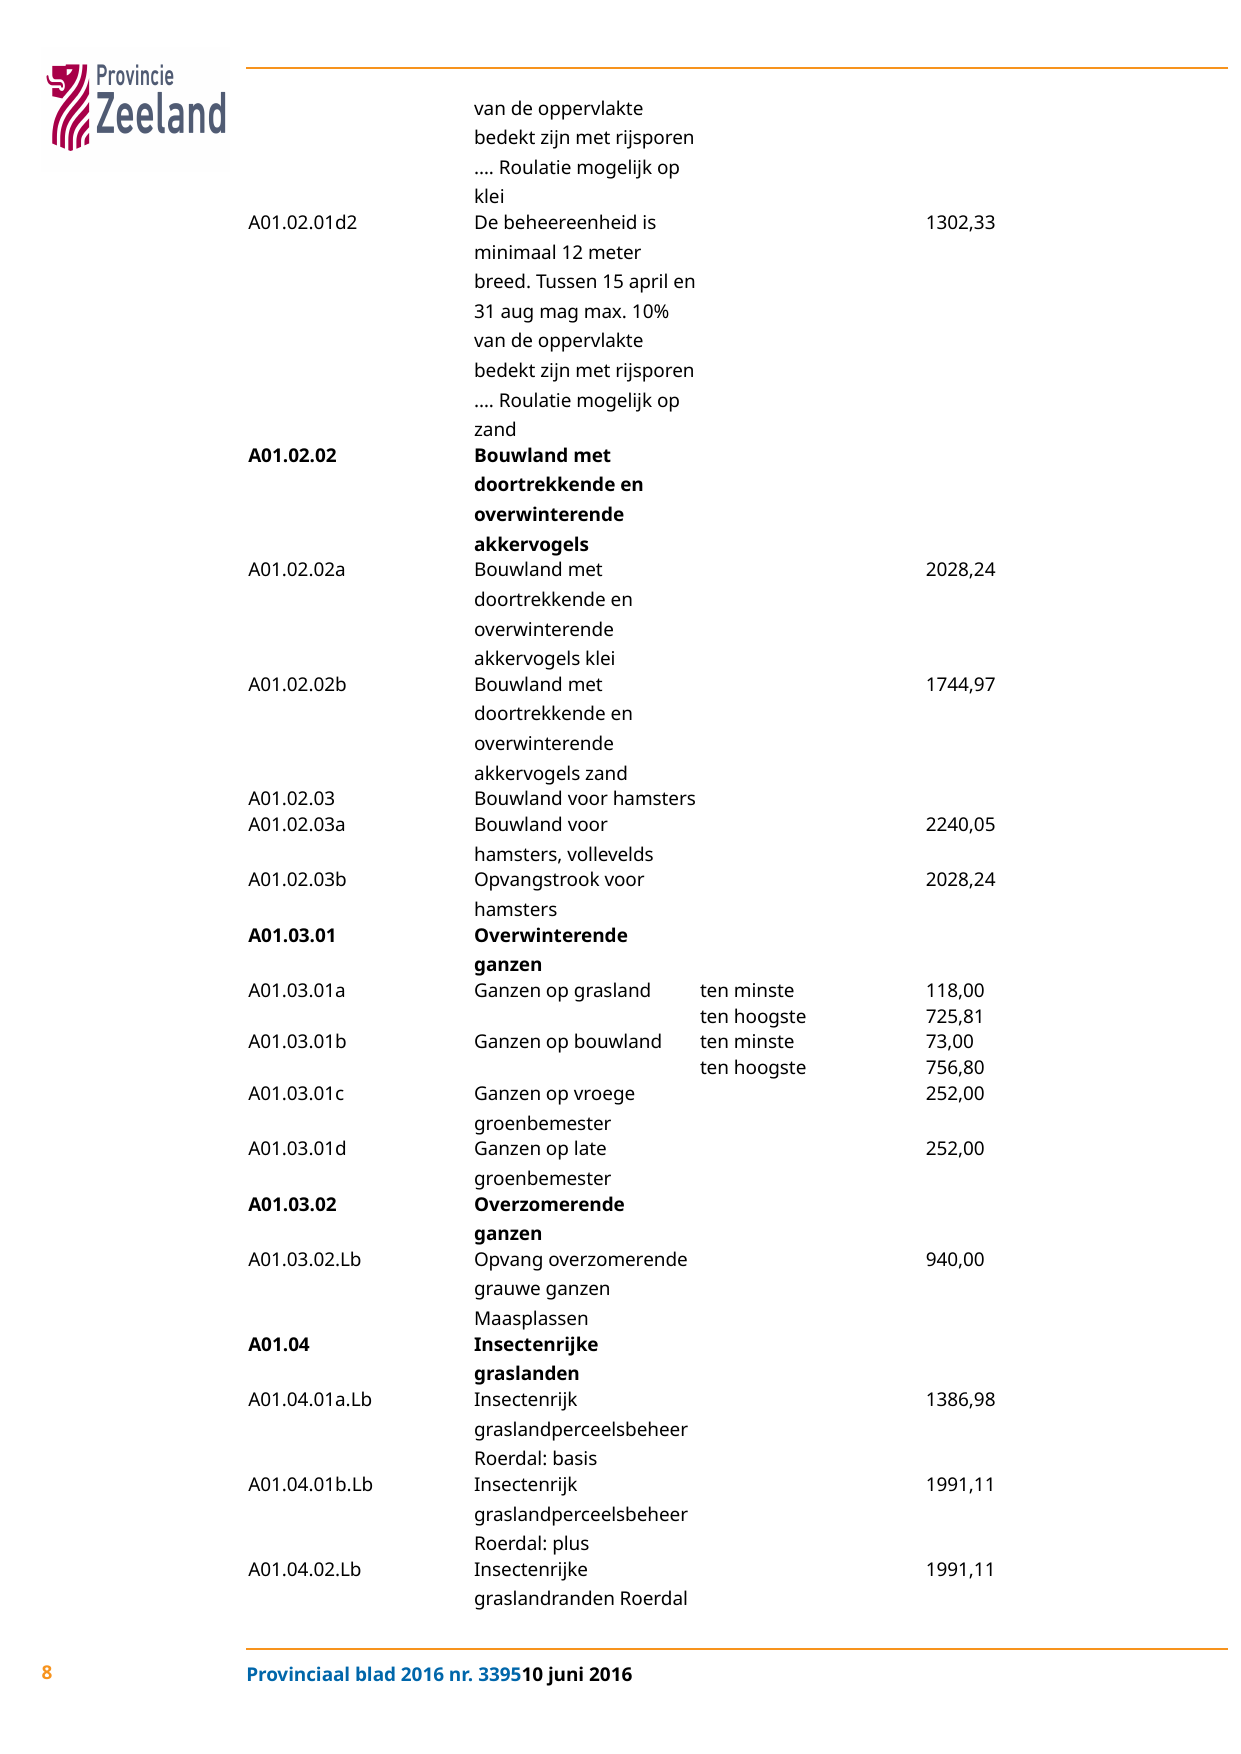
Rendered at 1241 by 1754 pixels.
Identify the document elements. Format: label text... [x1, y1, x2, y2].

table_cell 1744,97 [926, 671, 1152, 786]
table_cell A01.04.01a.Lb [248, 1386, 474, 1471]
table_cell Ganzen op vroege groenbemester [474, 1080, 700, 1135]
table_cell A01.04 [248, 1331, 474, 1386]
table_cell [700, 557, 926, 671]
table_cell A01.03.01 [248, 922, 474, 977]
table_cell [474, 1054, 700, 1080]
table_cell Ganzen op bouwland [474, 1029, 700, 1054]
picture [41, 47, 231, 172]
table_cell 756,80 [926, 1054, 1152, 1080]
table_cell Insectenrijk graslandperceelsbeheer Roerdal: plus [474, 1471, 700, 1556]
table_cell [926, 922, 1152, 977]
table_cell 73,00 [926, 1029, 1152, 1054]
table_cell Insectenrijke graslanden [474, 1331, 700, 1386]
table_cell A01.02.03 [248, 786, 474, 811]
table_cell [248, 1003, 474, 1029]
table_cell [700, 1246, 926, 1331]
table_cell [248, 1054, 474, 1080]
table_cell A01.02.03b [248, 867, 474, 922]
table_cell 1991,11 [926, 1471, 1152, 1556]
table_cell [700, 1080, 926, 1135]
table_cell Opvang overzomerende grauwe ganzen Maasplassen [474, 1246, 700, 1331]
table_cell 725,81 [926, 1003, 1152, 1029]
table_cell [700, 811, 926, 867]
table_cell Ganzen op grasland [474, 977, 700, 1003]
table_cell [700, 209, 926, 442]
table_cell [700, 867, 926, 922]
table_cell Insectenrijk graslandperceelsbeheer Roerdal: basis [474, 1386, 700, 1471]
table_cell 2028,24 [926, 867, 1152, 922]
table_cell Insectenrijke graslandranden Roerdal [474, 1556, 700, 1611]
table_cell A01.03.02 [248, 1191, 474, 1246]
table_cell A01.03.01c [248, 1080, 474, 1135]
table_cell [700, 671, 926, 786]
table_cell [926, 1331, 1152, 1386]
table_cell 1991,11 [926, 1556, 1152, 1611]
table_cell A01.02.03a [248, 811, 474, 867]
table_cell [700, 1386, 926, 1471]
table_cell A01.03.01b [248, 1029, 474, 1054]
table_cell 940,00 [926, 1246, 1152, 1331]
table_cell Overzomerende ganzen [474, 1191, 700, 1246]
table_cell [700, 922, 926, 977]
table_cell ten hoogste [700, 1003, 926, 1029]
table_cell [474, 1003, 700, 1029]
table_cell Opvangstrook voor hamsters [474, 867, 700, 922]
table_cell A01.02.02a [248, 557, 474, 671]
table_cell 1302,33 [926, 209, 1152, 442]
table_cell 252,00 [926, 1135, 1152, 1191]
table_cell Ganzen op late groenbemester [474, 1135, 700, 1191]
table_cell [700, 1471, 926, 1556]
table_cell [926, 1191, 1152, 1246]
table_cell De beheereenheid is minimaal 12 meter breed. Tussen 15 april en 31 aug mag max. 10% van de oppervlakte bedekt zijn met rijsporen …. Roulatie mogelijk op zand [474, 209, 700, 442]
table_cell 252,00 [926, 1080, 1152, 1135]
table_cell A01.02.02 [248, 442, 474, 557]
table_cell [700, 1556, 926, 1611]
table_cell van de oppervlakte bedekt zijn met rijsporen …. Roulatie mogelijk op klei [474, 95, 700, 209]
table_cell Bouwland voor hamsters [474, 786, 700, 811]
table_cell [700, 1191, 926, 1246]
table_cell [700, 442, 926, 557]
table_cell [926, 95, 1152, 209]
table_cell [700, 786, 926, 811]
table_cell A01.04.01b.Lb [248, 1471, 474, 1556]
table_cell A01.04.02.Lb [248, 1556, 474, 1611]
table_cell [926, 442, 1152, 557]
table_cell 2028,24 [926, 557, 1152, 671]
table_cell 118,00 [926, 977, 1152, 1003]
table_cell [700, 1135, 926, 1191]
table_cell [248, 95, 474, 209]
table_cell 2240,05 [926, 811, 1152, 867]
table_cell ten minste [700, 1029, 926, 1054]
table_cell ten hoogste [700, 1054, 926, 1080]
table_cell [926, 786, 1152, 811]
table_cell Bouwland voor hamsters, vollevelds [474, 811, 700, 867]
table_cell A01.03.01d [248, 1135, 474, 1191]
table_cell A01.03.01a [248, 977, 474, 1003]
table_cell A01.02.01d2 [248, 209, 474, 442]
table_cell A01.03.02.Lb [248, 1246, 474, 1331]
table_cell [700, 1331, 926, 1386]
table_cell Overwinterende ganzen [474, 922, 700, 977]
table_cell 1386,98 [926, 1386, 1152, 1471]
table_cell A01.02.02b [248, 671, 474, 786]
table_cell [700, 95, 926, 209]
table_cell Bouwland met doortrekkende en overwinterende akkervogels zand [474, 671, 700, 786]
table_cell Bouwland met doortrekkende en overwinterende akkervogels [474, 442, 700, 557]
table_cell Bouwland met doortrekkende en overwinterende akkervogels klei [474, 557, 700, 671]
table_cell ten minste [700, 977, 926, 1003]
